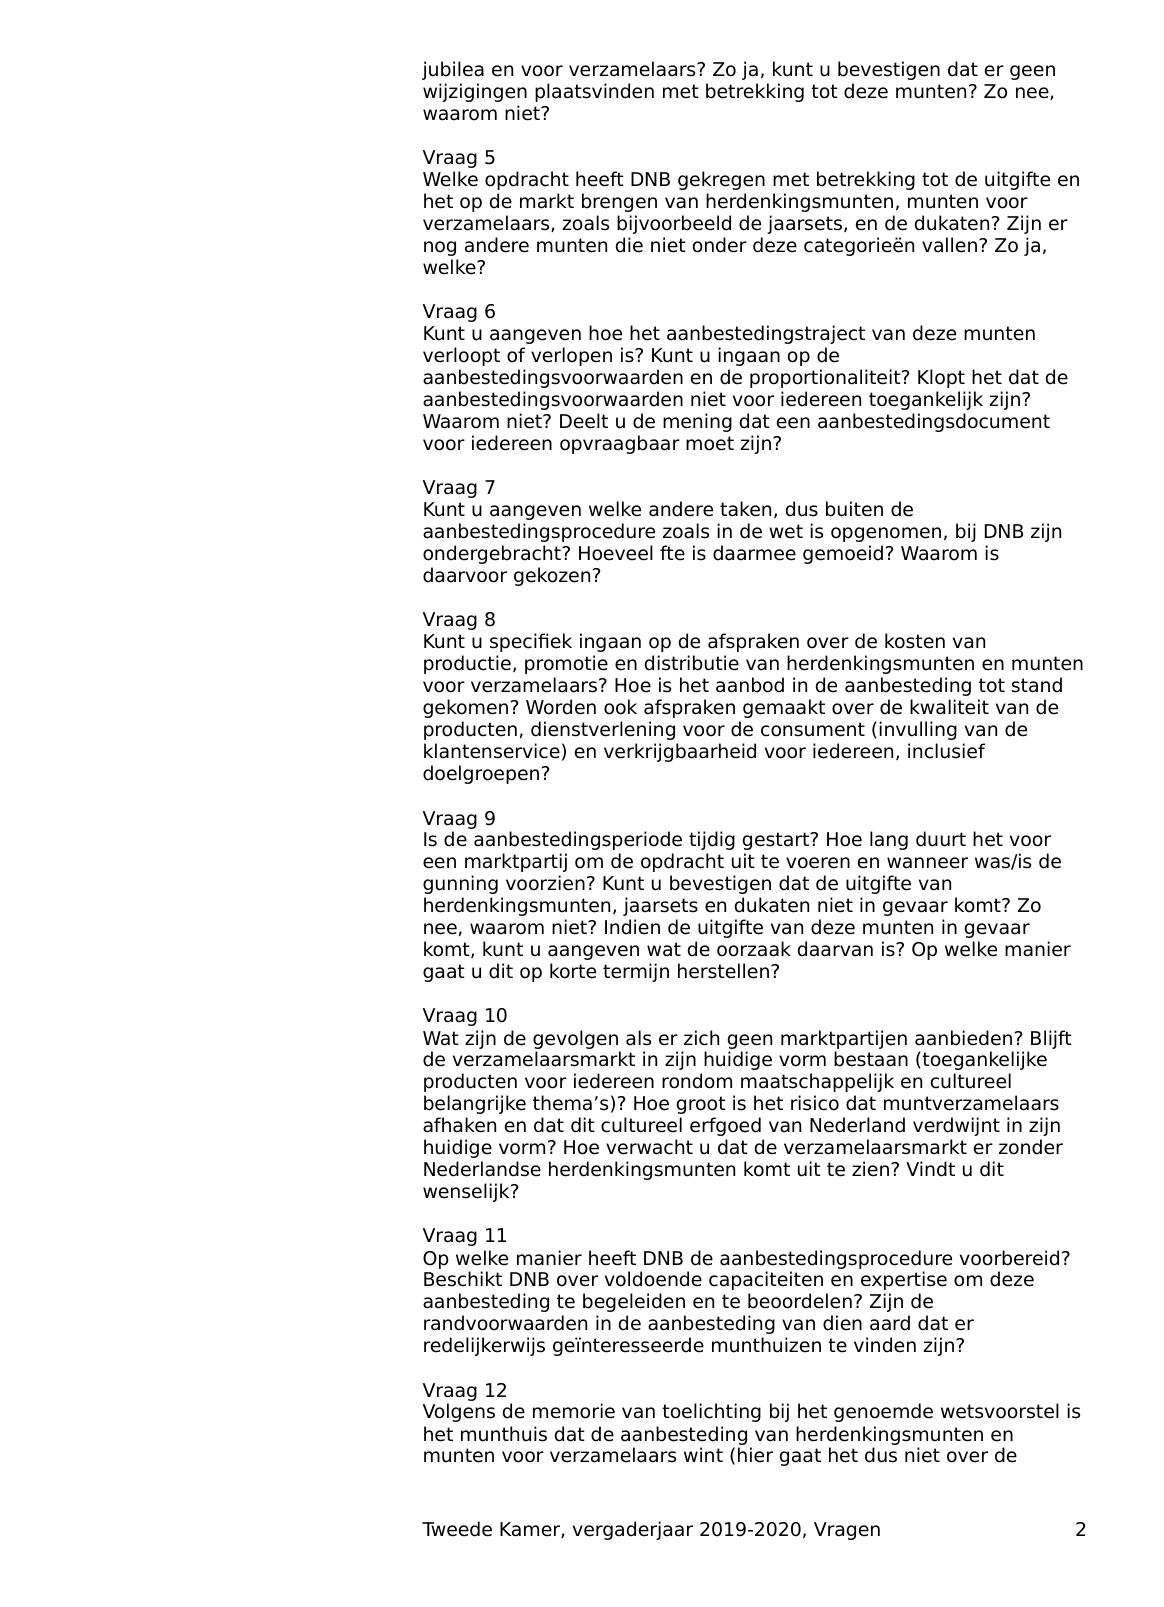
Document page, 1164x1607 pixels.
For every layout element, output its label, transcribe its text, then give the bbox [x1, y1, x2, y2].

text Op welke manier heeft DNB de aanbestedingsprocedure voorbereid? Beschikt DNB over voldoende capaciteiten en expertise om deze aanbesteding te begeleiden en te beoordelen? Zijn de randvoorwaarden in de aanbesteding van dien aard dat er redelijkerwijs geïnteresseerde munthuizen te vinden zijn? [422, 1247, 1087, 1357]
text Vraag 8 [422, 609, 1087, 631]
text Vraag 12 [422, 1379, 1087, 1401]
text Is de aanbestedingsperiode tijdig gestart? Hoe lang duurt het voor een marktpartij om de opdracht uit te voeren en wanneer was/is de gunning voorzien? Kunt u bevestigen dat de uitgifte van herdenkingsmunten, jaarsets en dukaten niet in gevaar komt? Zo nee, waarom niet? Indien de uitgifte van deze munten in gevaar komt, kunt u aangeven wat de oorzaak daarvan is? Op welke manier gaat u dit op korte termijn herstellen? [422, 829, 1087, 983]
text Vraag 6 [422, 301, 1087, 323]
text Wat zijn de gevolgen als er zich geen marktpartijen aanbieden? Blijft de verzamelaarsmarkt in zijn huidige vorm bestaan (toegankelijke producten voor iedereen rondom maatschappelijk en cultureel belangrijke thema’s)? Hoe groot is het risico dat muntverzamelaars afhaken en dat dit cultureel erfgoed van Nederland verdwijnt in zijn huidige vorm? Hoe verwacht u dat de verzamelaarsmarkt er zonder Nederlandse herdenkingsmunten komt uit te zien? Vindt u dit wenselijk? [422, 1027, 1087, 1203]
text Vraag 7 [422, 477, 1087, 499]
text Kunt u aangeven welke andere taken, dus buiten de aanbestedingsprocedure zoals in de wet is opgenomen, bij DNB zijn ondergebracht? Hoeveel fte is daarmee gemoeid? Waarom is daarvoor gekozen? [422, 499, 1087, 587]
text Vraag 11 [422, 1225, 1087, 1247]
text Welke opdracht heeft DNB gekregen met betrekking tot de uitgifte en het op de markt brengen van herdenkingsmunten, munten voor verzamelaars, zoals bijvoorbeeld de jaarsets, en de dukaten? Zijn er nog andere munten die niet onder deze categorieën vallen? Zo ja, welke? [422, 169, 1087, 279]
text Vraag 5 [422, 147, 1087, 169]
text Volgens de memorie van toelichting bij het genoemde wetsvoorstel is het munthuis dat de aanbesteding van herdenkingsmunten en munten voor verzamelaars wint (hier gaat het dus niet over de [422, 1401, 1087, 1467]
text Kunt u specifiek ingaan op de afspraken over de kosten van productie, promotie en distributie van herdenkingsmunten en munten voor verzamelaars? Hoe is het aanbod in de aanbesteding tot stand gekomen? Worden ook afspraken gemaakt over de kwaliteit van de producten, dienstverlening voor de consument (invulling van de klantenservice) en verkrijgbaarheid voor iedereen, inclusief doelgroepen? [422, 631, 1087, 785]
text Vraag 9 [422, 807, 1087, 829]
text Vraag 10 [422, 1005, 1087, 1027]
text Kunt u aangeven hoe het aanbestedingstraject van deze munten verloopt of verlopen is? Kunt u ingaan op de aanbestedingsvoorwaarden en de proportionaliteit? Klopt het dat de aanbestedingsvoorwaarden niet voor iedereen toegankelijk zijn? Waarom niet? Deelt u de mening dat een aanbestedingsdocument voor iedereen opvraagbaar moet zijn? [422, 323, 1087, 455]
text jubilea en voor verzamelaars? Zo ja, kunt u bevestigen dat er geen wijzigingen plaatsvinden met betrekking tot deze munten? Zo nee, waarom niet? [422, 59, 1087, 125]
